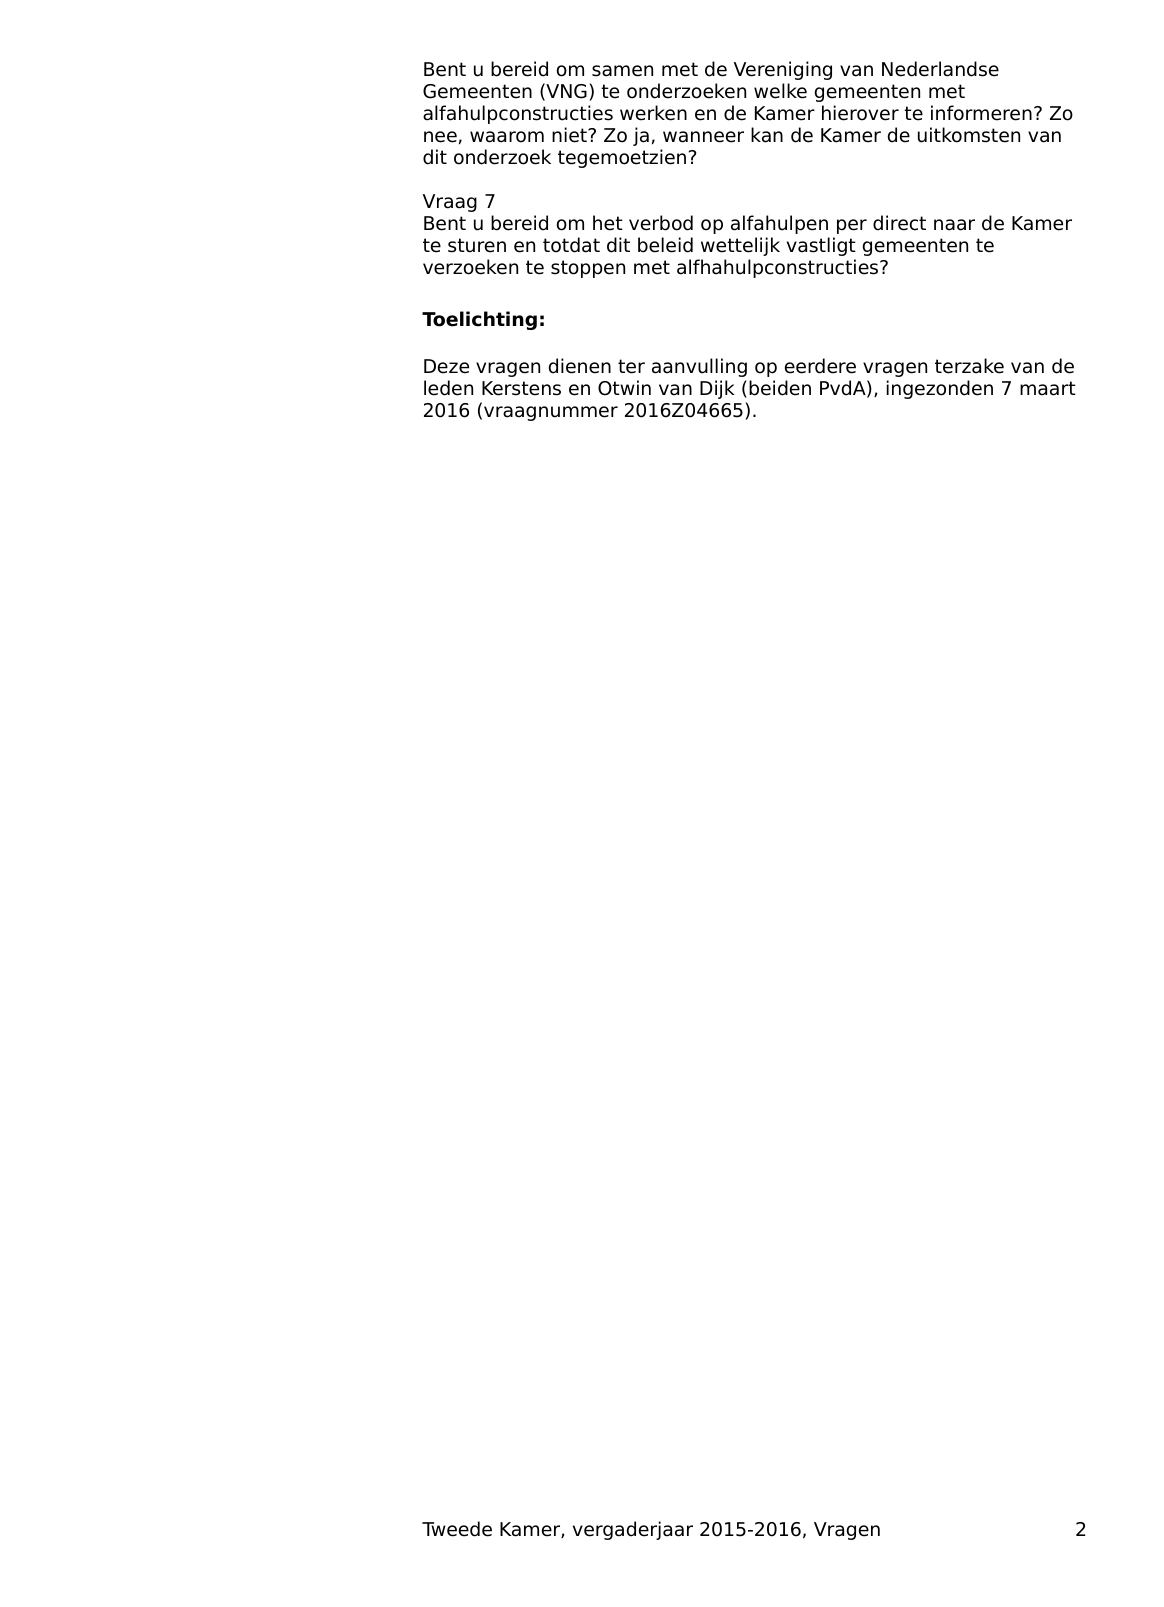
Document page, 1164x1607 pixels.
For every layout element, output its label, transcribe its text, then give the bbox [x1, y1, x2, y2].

text Deze vragen dienen ter aanvulling op eerdere vragen terzake van de leden Kerstens en Otwin van Dijk (beiden PvdA), ingezonden 7 maart 2016 (vraagnummer 2016Z04665). [422, 356, 1087, 422]
text Bent u bereid om samen met de Vereniging van Nederlandse Gemeenten (VNG) te onderzoeken welke gemeenten met alfahulpconstructies werken en de Kamer hierover te informeren? Zo nee, waarom niet? Zo ja, wanneer kan de Kamer de uitkomsten van dit onderzoek tegemoetzien? [422, 59, 1087, 169]
text Bent u bereid om het verbod op alfahulpen per direct naar de Kamer te sturen en totdat dit beleid wettelijk vastligt gemeenten te verzoeken te stoppen met alfhahulpconstructies? [422, 213, 1087, 279]
text Vraag 7 [422, 191, 1087, 213]
subtitle Toelichting: [422, 309, 1087, 331]
